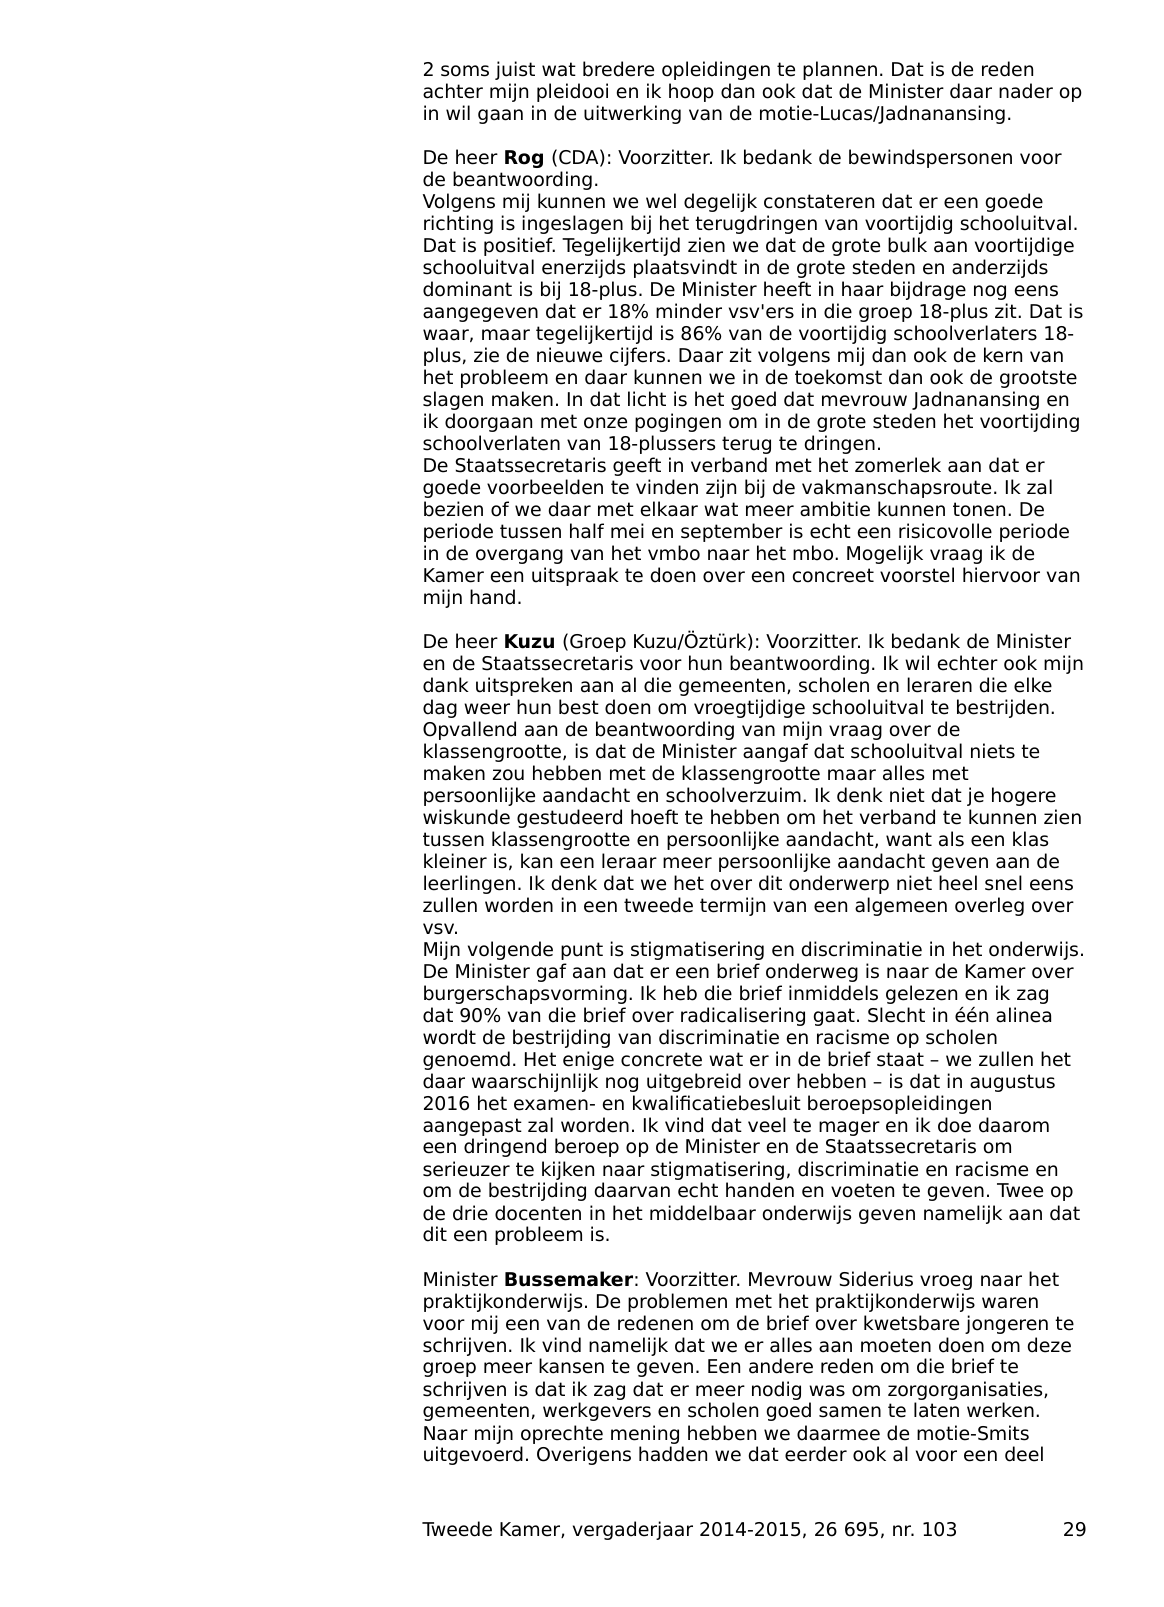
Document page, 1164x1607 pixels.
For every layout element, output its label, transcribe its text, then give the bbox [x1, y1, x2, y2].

text Opvallend aan de beantwoording van mijn vraag over de klassengrootte, is dat de Minister aangaf dat schooluitval niets te maken zou hebben met de klassengrootte maar alles met persoonlijke aandacht en schoolverzuim. Ik denk niet dat je hogere wiskunde gestudeerd hoeft te hebben om het verband te kunnen zien tussen klassengrootte en persoonlijke aandacht, want als een klas kleiner is, kan een leraar meer persoonlijke aandacht geven aan de leerlingen. Ik denk dat we het over dit onderwerp niet heel snel eens zullen worden in een tweede termijn van een algemeen overleg over vsv. [422, 719, 1087, 939]
text Mijn volgende punt is stigmatisering en discriminatie in het onderwijs. De Minister gaf aan dat er een brief onderweg is naar de Kamer over burgerschapsvorming. Ik heb die brief inmiddels gelezen en ik zag dat 90% van die brief over radicalisering gaat. Slecht in één alinea wordt de bestrijding van discriminatie en racisme op scholen genoemd. Het enige concrete wat er in de brief staat – we zullen het daar waarschijnlijk nog uitgebreid over hebben – is dat in augustus 2016 het examen- en kwalificatiebesluit beroepsopleidingen aangepast zal worden. Ik vind dat veel te mager en ik doe daarom een dringend beroep op de Minister en de Staatssecretaris om serieuzer te kijken naar stigmatisering, discriminatie en racisme en om de bestrijding daarvan echt handen en voeten te geven. Twee op de drie docenten in het middelbaar onderwijs geven namelijk aan dat dit een probleem is. [422, 939, 1087, 1246]
text De Staatssecretaris geeft in verband met het zomerlek aan dat er goede voorbeelden te vinden zijn bij de vakmanschapsroute. Ik zal bezien of we daar met elkaar wat meer ambitie kunnen tonen. De periode tussen half mei en september is echt een risicovolle periode in de overgang van het vmbo naar het mbo. Mogelijk vraag ik de Kamer een uitspraak te doen over een concreet voorstel hiervoor van mijn hand. [422, 455, 1087, 609]
text Minister Bussemaker: Voorzitter. Mevrouw Siderius vroeg naar het praktijkonderwijs. De problemen met het praktijkonderwijs waren voor mij een van de redenen om de brief over kwetsbare jongeren te schrijven. Ik vind namelijk dat we er alles aan moeten doen om deze groep meer kansen te geven. Een andere reden om die brief te schrijven is dat ik zag dat er meer nodig was om zorgorganisaties, gemeenten, werkgevers en scholen goed samen te laten werken. Naar mijn oprechte mening hebben we daarmee de motie-Smits uitgevoerd. Overigens hadden we dat eerder ook al voor een deel [422, 1268, 1087, 1466]
text De heer Rog (CDA): Voorzitter. Ik bedank de bewindspersonen voor de beantwoording. [422, 147, 1087, 191]
text Volgens mij kunnen we wel degelijk constateren dat er een goede richting is ingeslagen bij het terugdringen van voortijdig schooluitval. Dat is positief. Tegelijkertijd zien we dat de grote bulk aan voortijdige schooluitval enerzijds plaatsvindt in de grote steden en anderzijds dominant is bij 18-plus. De Minister heeft in haar bijdrage nog eens aangegeven dat er 18% minder vsv'ers in die groep 18-plus zit. Dat is waar, maar tegelijkertijd is 86% van de voortijdig schoolverlaters 18-plus, zie de nieuwe cijfers. Daar zit volgens mij dan ook de kern van het probleem en daar kunnen we in de toekomst dan ook de grootste slagen maken. In dat licht is het goed dat mevrouw Jadnanansing en ik doorgaan met onze pogingen om in de grote steden het voortijding schoolverlaten van 18-plussers terug te dringen. [422, 191, 1087, 455]
text De heer Kuzu (Groep Kuzu/Öztürk): Voorzitter. Ik bedank de Minister en de Staatssecretaris voor hun beantwoording. Ik wil echter ook mijn dank uitspreken aan al die gemeenten, scholen en leraren die elke dag weer hun best doen om vroegtijdige schooluitval te bestrijden. [422, 631, 1087, 719]
text 2 soms juist wat bredere opleidingen te plannen. Dat is de reden achter mijn pleidooi en ik hoop dan ook dat de Minister daar nader op in wil gaan in de uitwerking van de motie-Lucas/Jadnanansing. [422, 59, 1087, 125]
